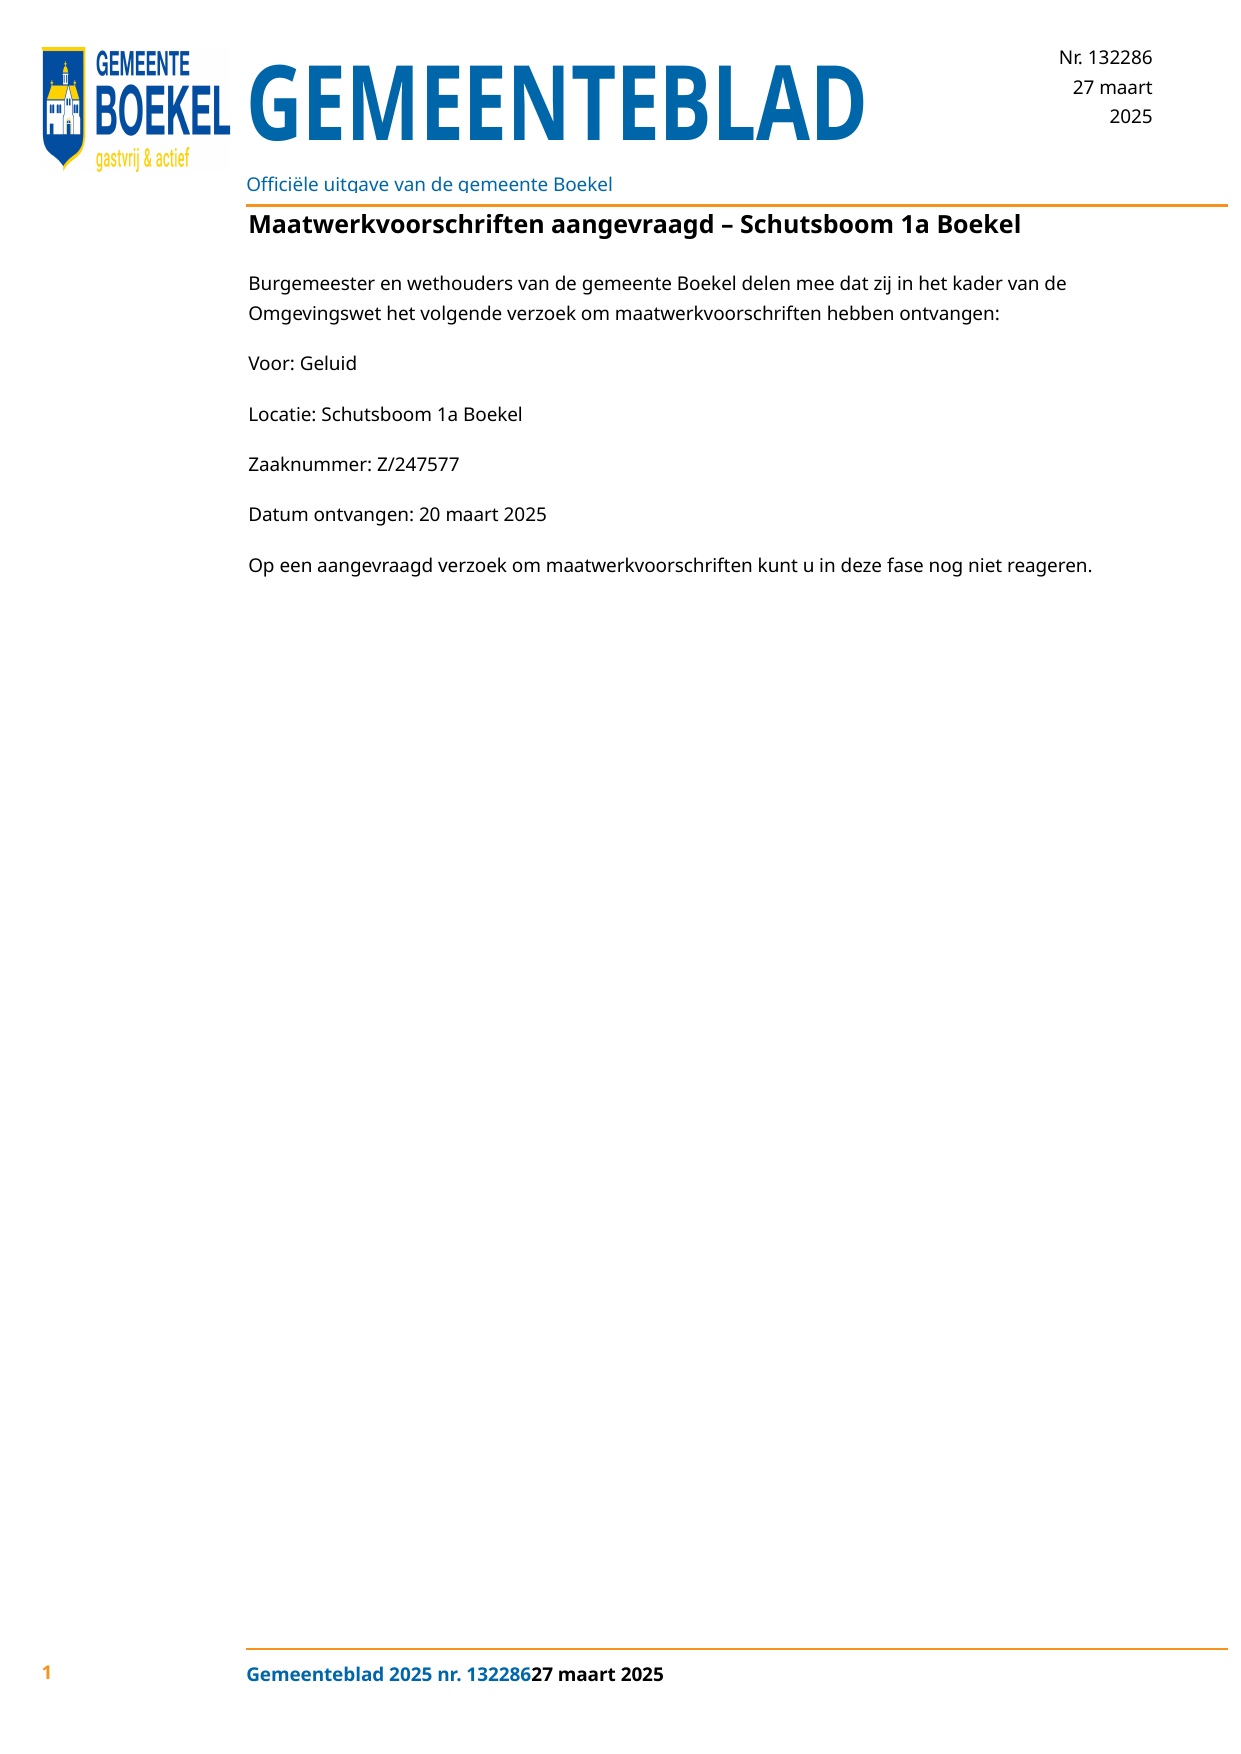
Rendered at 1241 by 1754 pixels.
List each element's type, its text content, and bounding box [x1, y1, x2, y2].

text Voor: Geluid [248, 350, 1152, 376]
text Locatie: Schutsboom 1a Boekel [248, 401, 1152, 426]
text Zaaknummer: Z/247577 [248, 451, 1152, 477]
text Burgemeester en wethouders van de gemeente Boekel delen mee dat zij in het kader van de Omgevingswet het volgende verzoek om maatwerkvoorschriften hebben ontvangen: [248, 270, 1152, 326]
picture [41, 47, 231, 172]
text Op een aangevraagd verzoek om maatwerkvoorschriften kunt u in deze fase nog niet reageren. [248, 552, 1152, 578]
text Maatwerkvoorschriften aangevraagd – Schutsboom 1a Boekel [248, 207, 1152, 241]
text Datum ontvangen: 20 maart 2025 [248, 502, 1152, 527]
